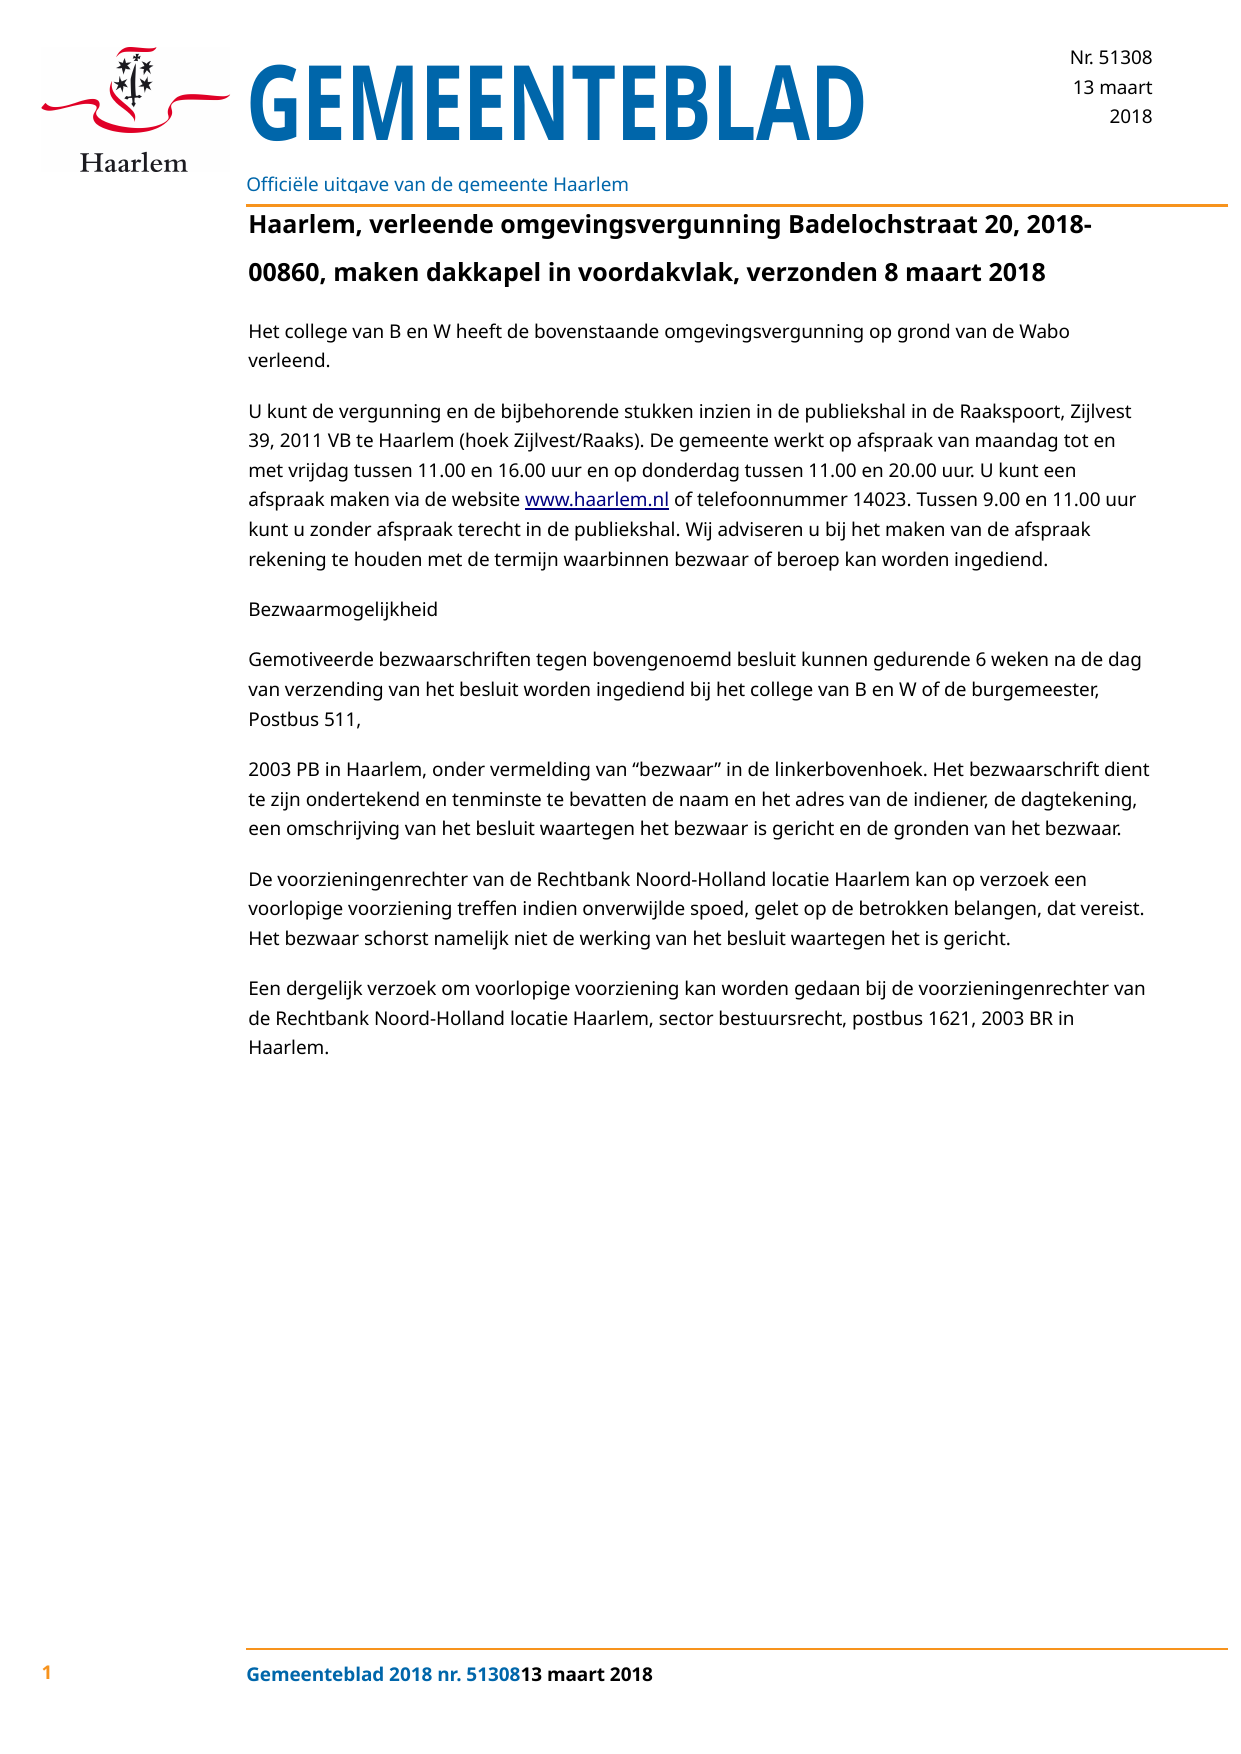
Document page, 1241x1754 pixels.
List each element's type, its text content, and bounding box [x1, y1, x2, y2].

text Het college van B en W heeft de bovenstaande omgevingsvergunning op grond van de Wabo verleend. [248, 318, 1152, 373]
text U kunt de vergunning en de bijbehorende stukken inzien in de publiekshal in de Raakspoort, Zijlvest 39, 2011 VB te Haarlem (hoek Zijlvest/Raaks). De gemeente werkt op afspraak van maandag tot en met vrijdag tussen 11.00 en 16.00 uur en op donderdag tussen 11.00 en 20.00 uur. U kunt een afspraak maken via de website www.haarlem.nl of telefoonnummer 14023. Tussen 9.00 en 11.00 uur kunt u zonder afspraak terecht in de publiekshal. Wij adviseren u bij het maken van de afspraak rekening te houden met de termijn waarbinnen bezwaar of beroep kan worden ingediend. [248, 398, 1152, 572]
text De voorzieningenrechter van de Rechtbank Noord-Holland locatie Haarlem kan op verzoek een voorlopige voorziening treffen indien onverwijlde spoed, gelet op de betrokken belangen, dat vereist. Het bezwaar schorst namelijk niet de werking van het besluit waartegen het is gericht. [248, 866, 1152, 951]
text 2003 PB in Haarlem, onder vermelding van “bezwaar” in de linkerbovenhoek. Het bezwaarschrift dient te zijn ondertekend en tenminste te bevatten de naam en het adres van de indiener, de dagtekening, een omschrijving van het besluit waartegen het bezwaar is gericht en de gronden van het bezwaar. [248, 756, 1152, 841]
text Haarlem, verleende omgevingsvergunning Badelochstraat 20, 2018-00860, maken dakkapel in voordakvlak, verzonden 8 maart 2018 [248, 207, 1152, 288]
picture [41, 47, 231, 172]
text Bezwaarmogelijkheid [248, 596, 1152, 622]
text Een dergelijk verzoek om voorlopige voorziening kan worden gedaan bij de voorzieningenrechter van de Rechtbank Noord-Holland locatie Haarlem, sector bestuursrecht, postbus 1621, 2003 BR in Haarlem. [248, 975, 1152, 1060]
text Gemotiveerde bezwaarschriften tegen bovengenoemd besluit kunnen gedurende 6 weken na de dag van verzending van het besluit worden ingediend bij het college van B en W of de burgemeester, Postbus 511, [248, 647, 1152, 732]
